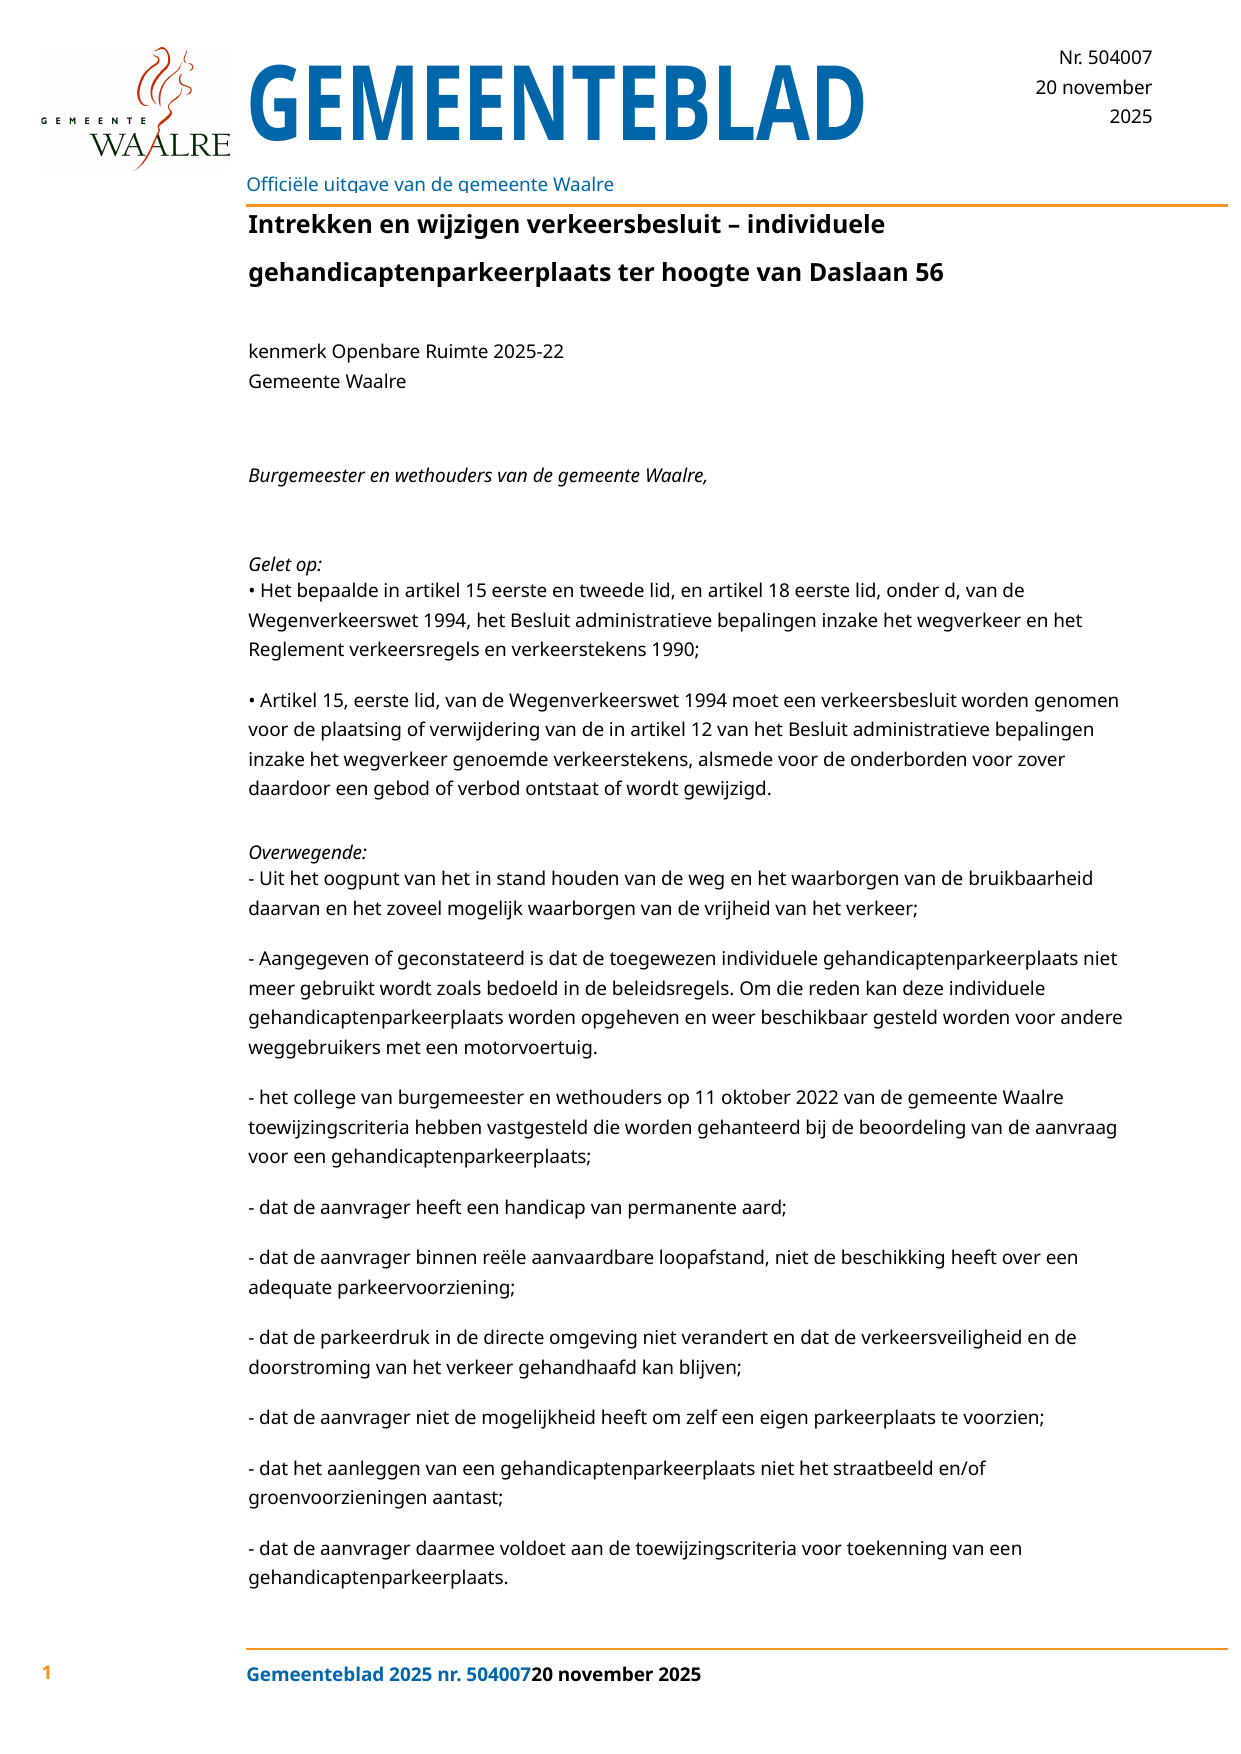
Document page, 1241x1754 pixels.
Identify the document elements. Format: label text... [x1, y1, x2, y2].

text - dat de aanvrager binnen reële aanvaardbare loopafstand, niet de beschikking heeft over een adequate parkeervoorziening; [248, 1244, 1152, 1300]
text - dat de aanvrager heeft een handicap van permanente aard; [248, 1194, 1152, 1220]
text • Artikel 15, eerste lid, van de Wegenverkeerswet 1994 moet een verkeersbesluit worden genomen voor de plaatsing of verwijdering van de in artikel 12 van het Besluit administratieve bepalingen inzake het wegverkeer genoemde verkeerstekens, alsmede voor de onderborden voor zover daardoor een gebod of verbod ontstaat of wordt gewijzigd. [248, 687, 1152, 801]
text • Het bepaalde in artikel 15 eerste en tweede lid, en artikel 18 eerste lid, onder d, van de Wegenverkeerswet 1994, het Besluit administratieve bepalingen inzake het wegverkeer en het Reglement verkeersregels en verkeerstekens 1990; [248, 577, 1152, 662]
text - Aangegeven of geconstateerd is dat de toegewezen individuele gehandicaptenparkeerplaats niet meer gebruikt wordt zoals bedoeld in de beleidsregels. Om die reden kan deze individuele gehandicaptenparkeerplaats worden opgeheven en weer beschikbaar gesteld worden voor andere weggebruikers met een motorvoertuig. [248, 945, 1152, 1060]
text - dat het aanleggen van een gehandicaptenparkeerplaats niet het straatbeeld en/of groenvoorzieningen aantast; [248, 1455, 1152, 1510]
text kenmerk Openbare Ruimte 2025-22 [248, 339, 1152, 364]
text - dat de aanvrager daarmee voldoet aan de toewijzingscriteria voor toekenning van een gehandicaptenparkeerplaats. [248, 1535, 1152, 1590]
text - dat de aanvrager niet de mogelijkheid heeft om zelf een eigen parkeerplaats te voorzien; [248, 1404, 1152, 1430]
text Burgemeester en wethouders van de gemeente Waalre, [248, 462, 1152, 487]
text Intrekken en wijzigen verkeersbesluit – individuele gehandicaptenparkeerplaats ter hoogte van Daslaan 56 [248, 207, 1152, 288]
text - dat de parkeerdruk in de directe omgeving niet verandert en dat de verkeersveiligheid en de doorstroming van het verkeer gehandhaafd kan blijven; [248, 1324, 1152, 1380]
text - het college van burgemeester en wethouders op 11 oktober 2022 van de gemeente Waalre toewijzingscriteria hebben vastgesteld die worden gehanteerd bij de beoordeling van de aanvraag voor een gehandicaptenparkeerplaats; [248, 1084, 1152, 1169]
text - Uit het oogpunt van het in stand houden van de weg en het waarborgen van de bruikbaarheid daarvan en het zoveel mogelijk waarborgen van de vrijheid van het verkeer; [248, 865, 1152, 921]
text Overwegende: [248, 839, 1152, 865]
text Gemeente Waalre [248, 368, 1152, 394]
text Gelet op: [248, 551, 1152, 577]
picture [41, 47, 231, 172]
